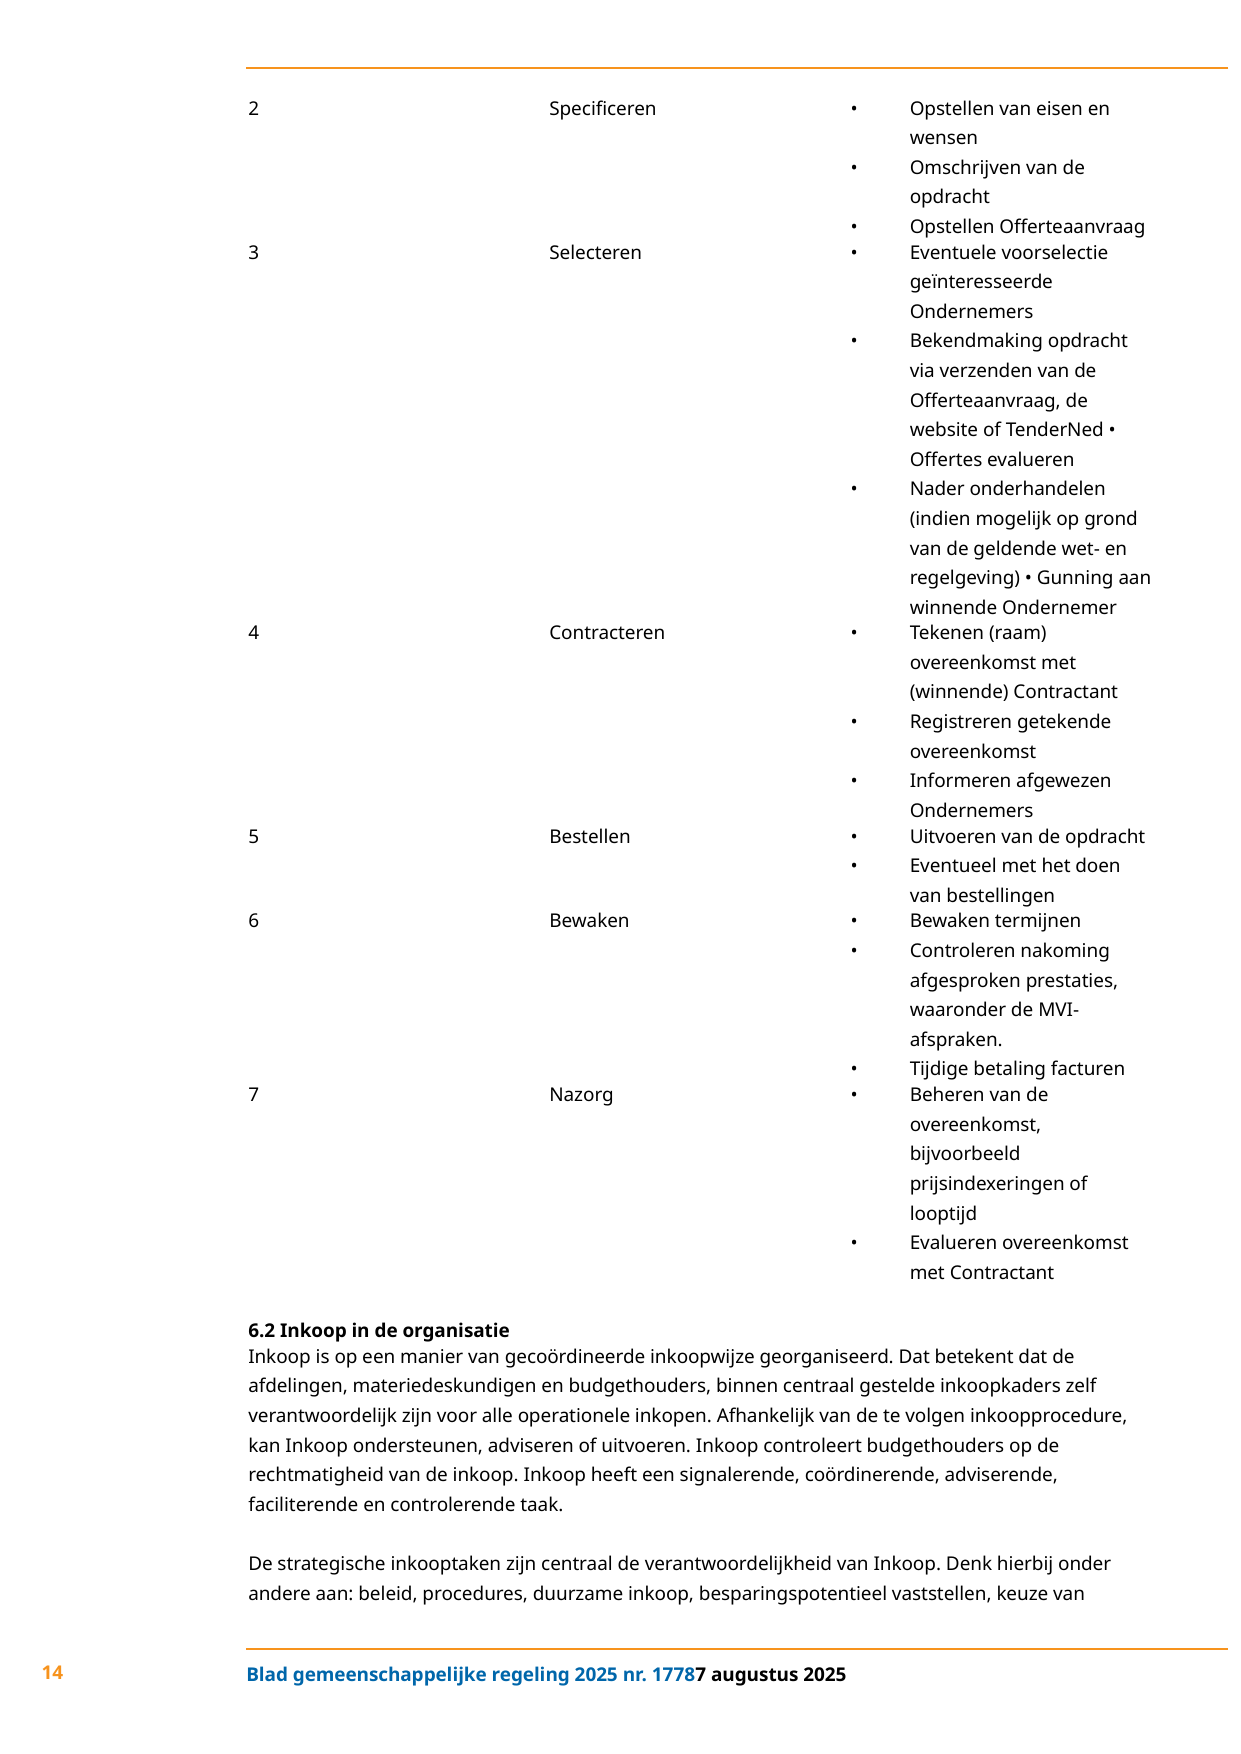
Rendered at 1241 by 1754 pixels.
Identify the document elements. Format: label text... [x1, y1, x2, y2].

table_cell Contracteren [549, 620, 850, 823]
table_cell Nazorg [549, 1081, 850, 1284]
table_cell Specificeren [549, 95, 850, 239]
table_cell Selecteren [549, 239, 850, 619]
table_cell Uitvoeren van de opdracht Eventueel met het doen van bestellingen [850, 823, 1152, 908]
table_cell Bestellen [549, 823, 850, 908]
text Inkoop is op een manier van gecoördineerde inkoopwijze georganiseerd. Dat betekent dat de afdelingen, materiedeskundigen en budgethouders, binnen centraal gestelde inkoopkaders zelf verantwoordelijk zijn voor alle operationele inkopen. Afhankelijk van de te volgen inkoopprocedure, kan Inkoop ondersteunen, adviseren of uitvoeren. Inkoop controleert budgethouders op de rechtmatigheid van de inkoop. Inkoop heeft een signalerende, coördinerende, adviserende, faciliterende en controlerende taak. [248, 1343, 1152, 1517]
text 6.2 Inkoop in de organisatie [248, 1317, 1152, 1343]
table_cell Tekenen (raam) overeenkomst met (winnende) Contractant Registreren getekende overeenkomst Informeren afgewezen Ondernemers [850, 620, 1152, 823]
picture [41, 47, 231, 172]
table_cell 2 [248, 95, 549, 239]
table_cell 3 [248, 239, 549, 619]
table_cell Opstellen van eisen en wensen Omschrijven van de opdracht Opstellen Offerteaanvraag [850, 95, 1152, 239]
table_cell Bewaken [549, 908, 850, 1081]
table_cell Bewaken termijnen Controleren nakoming afgesproken prestaties, waaronder de MVI-afspraken. Tijdige betaling facturen [850, 908, 1152, 1081]
table_cell 7 [248, 1081, 549, 1284]
table_cell Beheren van de overeenkomst, bijvoorbeeld prijsindexeringen of looptijd Evalueren overeenkomst met Contractant [850, 1081, 1152, 1284]
table_cell 5 [248, 823, 549, 908]
table_cell 4 [248, 620, 549, 823]
table_cell Eventuele voorselectie geïnteresseerde Ondernemers Bekendmaking opdracht via verzenden van de Offerteaanvraag, de website of TenderNed • Offertes evalueren Nader onderhandelen (indien mogelijk op grond van de geldende wet- en regelgeving) • Gunning aan winnende Ondernemer [850, 239, 1152, 619]
text De strategische inkooptaken zijn centraal de verantwoordelijkheid van Inkoop. Denk hierbij onder andere aan: beleid, procedures, duurzame inkoop, besparingspotentieel vaststellen, keuze van [248, 1550, 1152, 1606]
table_cell 6 [248, 908, 549, 1081]
